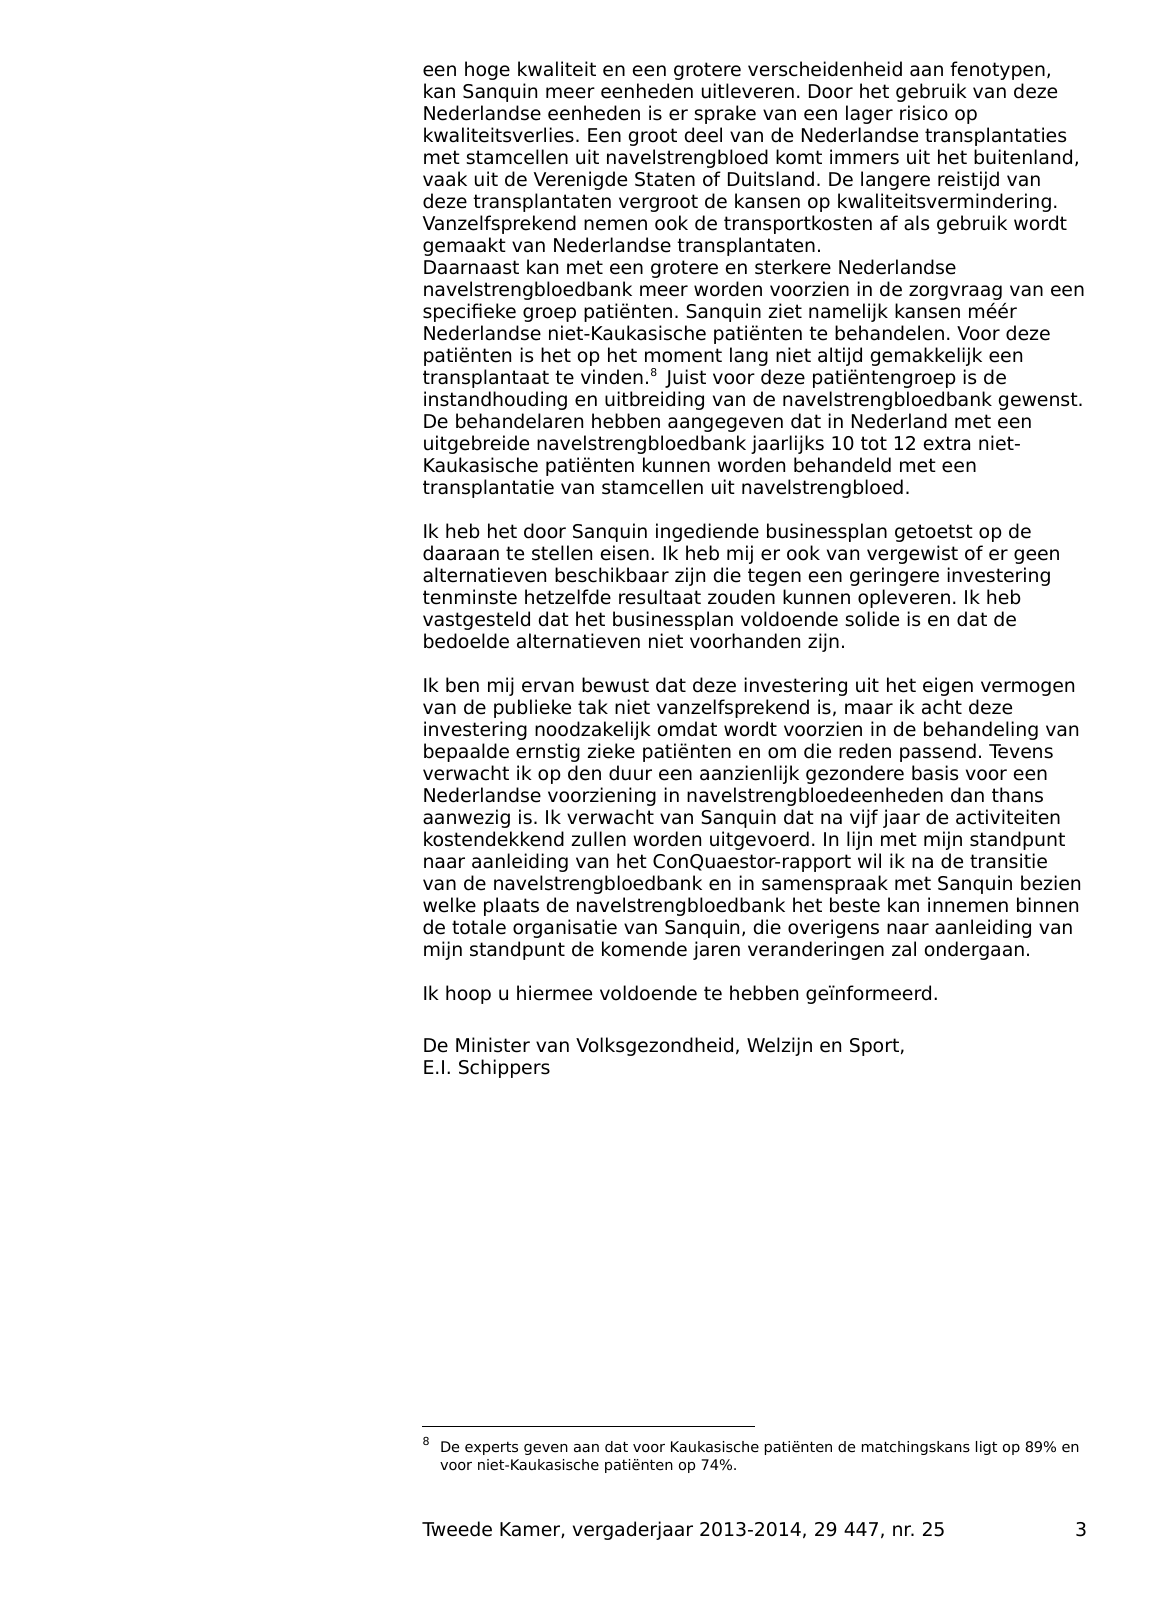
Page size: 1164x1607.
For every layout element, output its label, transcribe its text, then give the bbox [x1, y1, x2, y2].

text Ik heb het door Sanquin ingediende businessplan getoetst op de daaraan te stellen eisen. Ik heb mij er ook van vergewist of er geen alternatieven beschikbaar zijn die tegen een geringere investering tenminste hetzelfde resultaat zouden kunnen opleveren. Ik heb vastgesteld dat het businessplan voldoende solide is en dat de bedoelde alternatieven niet voorhanden zijn. [422, 521, 1087, 653]
text een hoge kwaliteit en een grotere verscheidenheid aan fenotypen, kan Sanquin meer eenheden uitleveren. Door het gebruik van deze Nederlandse eenheden is er sprake van een lager risico op kwaliteitsverlies. Een groot deel van de Nederlandse transplantaties met stamcellen uit navelstrengbloed komt immers uit het buitenland, vaak uit de Verenigde Staten of Duitsland. De langere reistijd van deze transplantaten vergroot de kansen op kwaliteitsvermindering. Vanzelfsprekend nemen ook de transportkosten af als gebruik wordt gemaakt van Nederlandse transplantaten. [422, 59, 1087, 257]
text Ik hoop u hiermee voldoende te hebben geïnformeerd. [422, 983, 1087, 1005]
text De experts geven aan dat voor Kaukasische patiënten de matchingskans ligt op 89% en voor niet-Kaukasische patiënten op 74%. [422, 1435, 1087, 1474]
text Daarnaast kan met een grotere en sterkere Nederlandse navelstrengbloedbank meer worden voorzien in de zorgvraag van een specifieke groep patiënten. Sanquin ziet namelijk kansen méér Nederlandse niet-Kaukasische patiënten te behandelen. Voor deze patiënten is het op het moment lang niet altijd gemakkelijk een transplantaat te vinden. Juist voor deze patiëntengroep is de instandhouding en uitbreiding van de navelstrengbloedbank gewenst. De behandelaren hebben aangegeven dat in Nederland met een uitgebreide navelstrengbloedbank jaarlijks 10 tot 12 extra niet-Kaukasische patiënten kunnen worden behandeld met een transplantatie van stamcellen uit navelstrengbloed. [422, 257, 1087, 499]
text Ik ben mij ervan bewust dat deze investering uit het eigen vermogen van de publieke tak niet vanzelfsprekend is, maar ik acht deze investering noodzakelijk omdat wordt voorzien in de behandeling van bepaalde ernstig zieke patiënten en om die reden passend. Tevens verwacht ik op den duur een aanzienlijk gezondere basis voor een Nederlandse voorziening in navelstrengbloedeenheden dan thans aanwezig is. Ik verwacht van Sanquin dat na vijf jaar de activiteiten kostendekkend zullen worden uitgevoerd. In lijn met mijn standpunt naar aanleiding van het ConQuaestor-rapport wil ik na de transitie van de navelstrengbloedbank en in samenspraak met Sanquin bezien welke plaats de navelstrengbloedbank het beste kan innemen binnen de totale organisatie van Sanquin, die overigens naar aanleiding van mijn standpunt de komende jaren veranderingen zal ondergaan. [422, 675, 1087, 961]
text De Minister van Volksgezondheid, Welzijn en Sport, E.I. Schippers [422, 1035, 1087, 1079]
